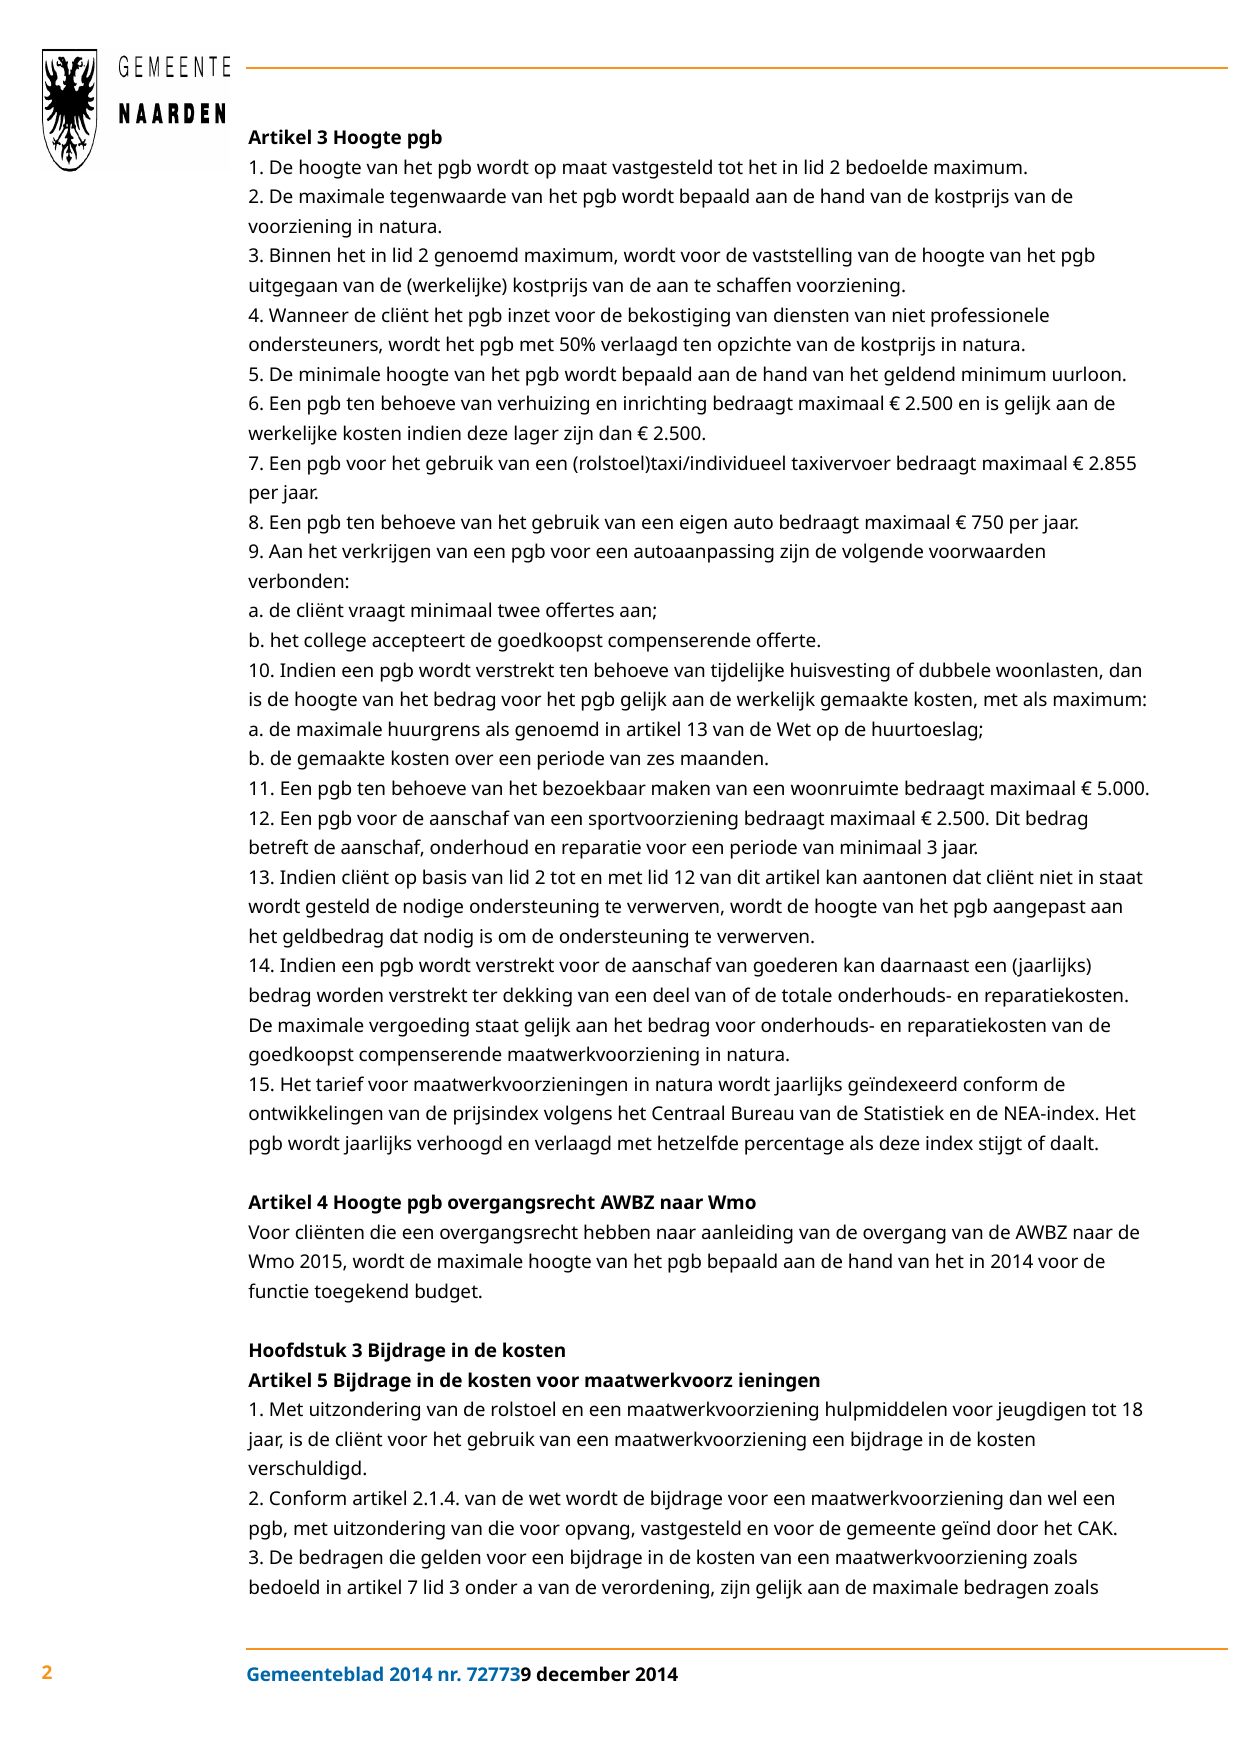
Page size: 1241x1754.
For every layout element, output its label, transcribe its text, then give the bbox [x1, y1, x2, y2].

text 8. Een pgb ten behoeve van het gebruik van een eigen auto bedraagt maximaal € 750 per jaar. [248, 509, 1152, 535]
text 3. Binnen het in lid 2 genoemd maximum, wordt voor de vaststelling van de hoogte van het pgb uitgegaan van de (werkelijke) kostprijs van de aan te schaffen voorziening. [248, 243, 1152, 298]
text 9. Aan het verkrijgen van een pgb voor een autoaanpassing zijn de volgende voorwaarden verbonden: [248, 538, 1152, 594]
text Artikel 4 Hoogte pgb overgangsrecht AWBZ naar Wmo [248, 1189, 1152, 1215]
text 7. Een pgb voor het gebruik van een (rolstoel)taxi/individueel taxivervoer bedraagt maximaal € 2.855 per jaar. [248, 450, 1152, 505]
text b. de gemaakte kosten over een periode van zes maanden. [248, 746, 1152, 771]
text Voor cliënten die een overgangsrecht hebben naar aanleiding van de overgang van de AWBZ naar de Wmo 2015, wordt de maximale hoogte van het pgb bepaald aan de hand van het in 2014 voor de functie toegekend budget. [248, 1219, 1152, 1304]
text 3. De bedragen die gelden voor een bijdrage in de kosten van een maatwerkvoorziening zoals bedoeld in artikel 7 lid 3 onder a van de verordening, zijn gelijk aan de maximale bedragen zoals [248, 1544, 1152, 1600]
text b. het college accepteert de goedkoopst compenserende offerte. [248, 627, 1152, 653]
text 5. De minimale hoogte van het pgb wordt bepaald aan de hand van het geldend minimum uurloon. [248, 361, 1152, 387]
text 14. Indien een pgb wordt verstrekt voor de aanschaf van goederen kan daarnaast een (jaarlijks) bedrag worden verstrekt ter dekking van een deel van of de totale onderhouds- en reparatiekosten. De maximale vergoeding staat gelijk aan het bedrag voor onderhouds- en reparatiekosten van de goedkoopst compenserende maatwerkvoorziening in natura. [248, 953, 1152, 1067]
text 6. Een pgb ten behoeve van verhuizing en inrichting bedraagt maximaal € 2.500 en is gelijk aan de werkelijke kosten indien deze lager zijn dan € 2.500. [248, 391, 1152, 446]
text 15. Het tarief voor maatwerkvoorzieningen in natura wordt jaarlijks geïndexeerd conform de ontwikkelingen van de prijsindex volgens het Centraal Bureau van de Statistiek en de NEA-index. Het pgb wordt jaarlijks verhoogd en verlaagd met hetzelfde percentage als deze index stijgt of daalt. [248, 1071, 1152, 1156]
text Artikel 3 Hoogte pgb [248, 124, 1152, 150]
text Hoofdstuk 3 Bijdrage in de kosten [248, 1337, 1152, 1363]
text 11. Een pgb ten behoeve van het bezoekbaar maken van een woonruimte bedraagt maximaal € 5.000. [248, 775, 1152, 801]
text 2. De maximale tegenwaarde van het pgb wordt bepaald aan de hand van de kostprijs van de voorziening in natura. [248, 183, 1152, 239]
text 4. Wanneer de cliënt het pgb inzet voor de bekostiging van diensten van niet professionele ondersteuners, wordt het pgb met 50% verlaagd ten opzichte van de kostprijs in natura. [248, 302, 1152, 357]
text 12. Een pgb voor de aanschaf van een sportvoorziening bedraagt maximaal € 2.500. Dit bedrag betreft de aanschaf, onderhoud en reparatie voor een periode van minimaal 3 jaar. [248, 805, 1152, 860]
text 10. Indien een pgb wordt verstrekt ten behoeve van tijdelijke huisvesting of dubbele woonlasten, dan is de hoogte van het bedrag voor het pgb gelijk aan de werkelijk gemaakte kosten, met als maximum: [248, 657, 1152, 712]
picture [41, 47, 231, 172]
text 1. De hoogte van het pgb wordt op maat vastgesteld tot het in lid 2 bedoelde maximum. [248, 154, 1152, 180]
text 1. Met uitzondering van de rolstoel en een maatwerkvoorziening hulpmiddelen voor jeugdigen tot 18 jaar, is de cliënt voor het gebruik van een maatwerkvoorziening een bijdrage in de kosten verschuldigd. [248, 1396, 1152, 1481]
text 2. Conform artikel 2.1.4. van de wet wordt de bijdrage voor een maatwerkvoorziening dan wel een pgb, met uitzondering van die voor opvang, vastgesteld en voor de gemeente geïnd door het CAK. [248, 1485, 1152, 1541]
text a. de maximale huurgrens als genoemd in artikel 13 van de Wet op de huurtoeslag; [248, 716, 1152, 742]
text a. de cliënt vraagt minimaal twee offertes aan; [248, 598, 1152, 623]
text 13. Indien cliënt op basis van lid 2 tot en met lid 12 van dit artikel kan aantonen dat cliënt niet in staat wordt gesteld de nodige ondersteuning te verwerven, wordt de hoogte van het pgb aangepast aan het geldbedrag dat nodig is om de ondersteuning te verwerven. [248, 864, 1152, 949]
text Artikel 5 Bijdrage in de kosten voor maatwerkvoorz ieningen [248, 1367, 1152, 1393]
